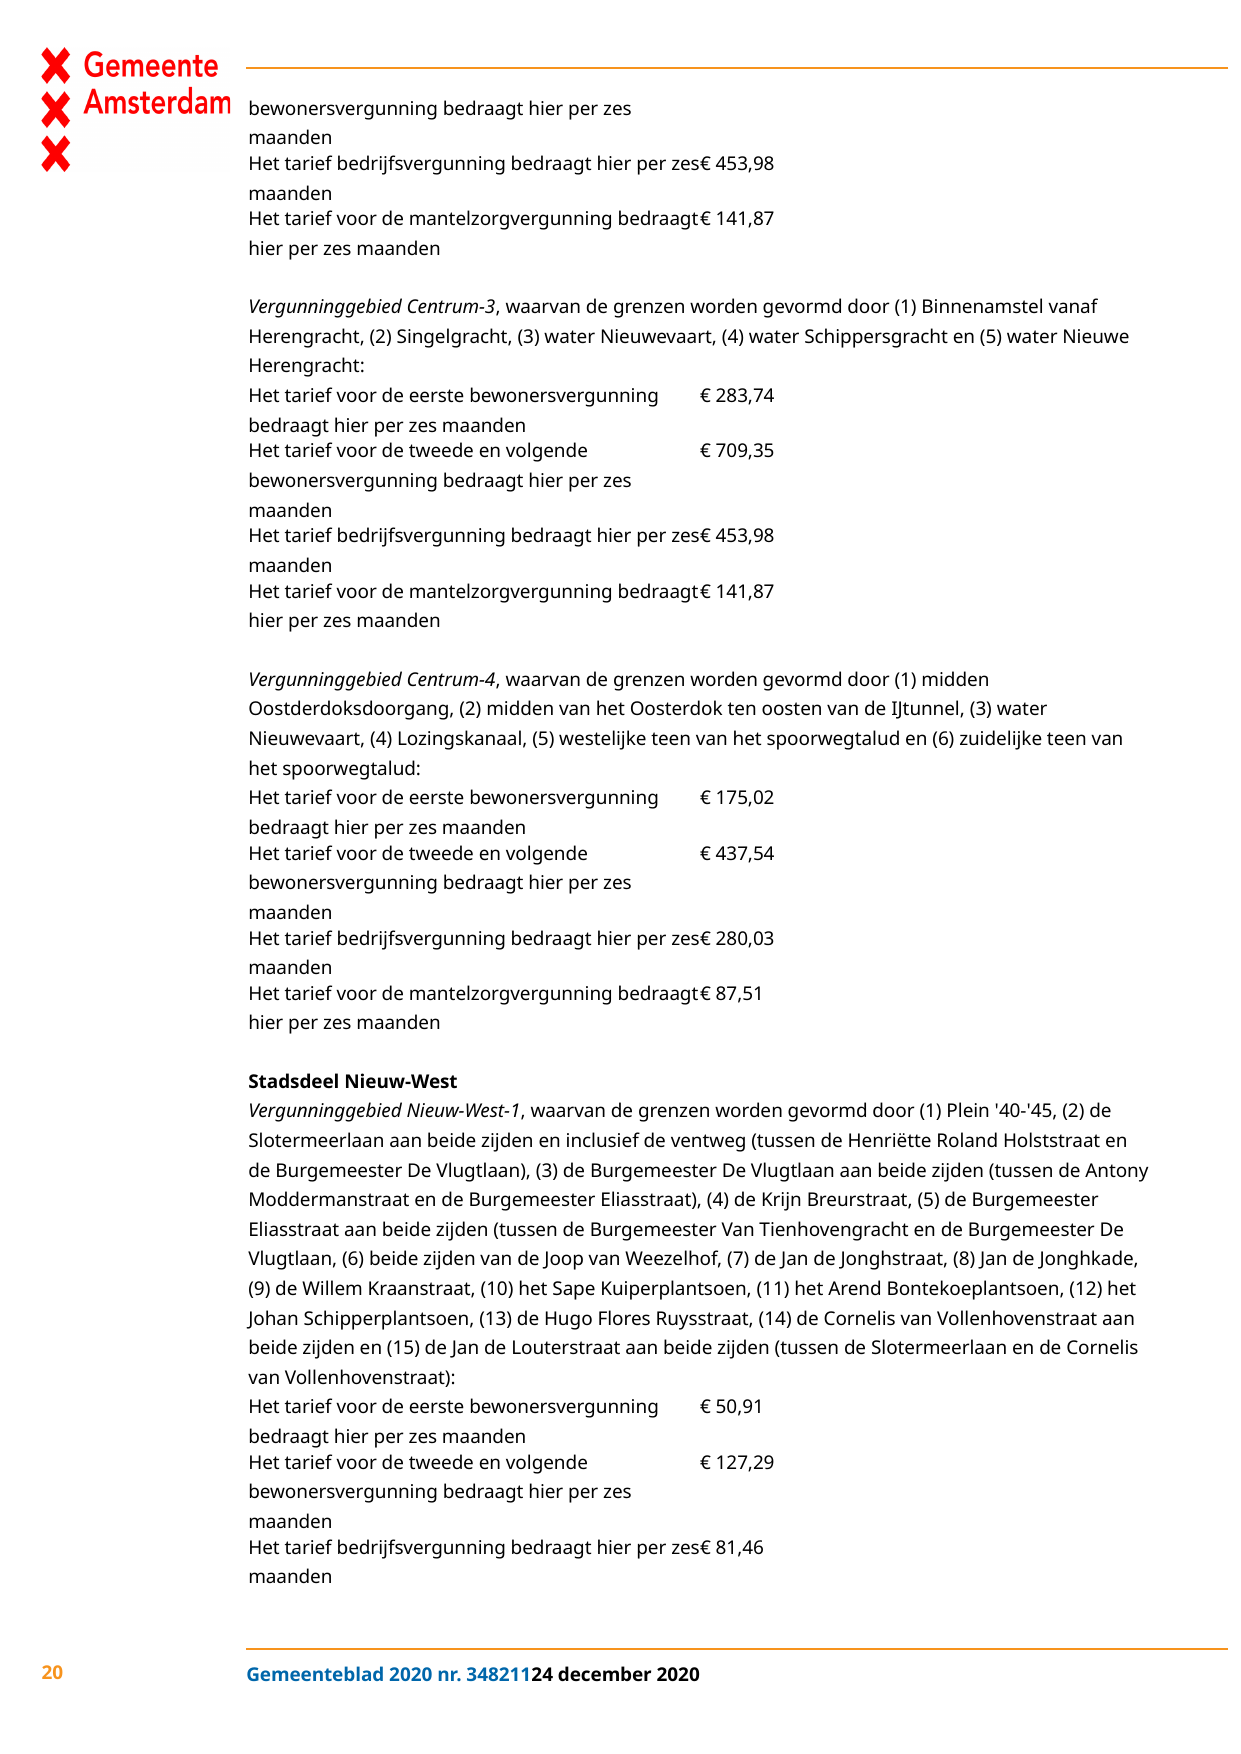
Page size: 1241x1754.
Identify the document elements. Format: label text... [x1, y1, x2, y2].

text Vergunninggebied Centrum-4, waarvan de grenzen worden gevormd door (1) midden Oostderdoksdoorgang, (2) midden van het Oosterdok ten oosten van de IJtunnel, (3) water Nieuwevaart, (4) Lozingskanaal, (5) westelijke teen van het spoorwegtalud en (6) zuidelijke teen van het spoorwegtalud: [248, 666, 1152, 781]
table_cell € 81,46 [700, 1534, 1152, 1589]
table_cell € 453,98 [700, 150, 1152, 205]
table_cell bewonersvergunning bedraagt hier per zes maanden [248, 95, 700, 150]
table_cell Het tarief voor de mantelzorgvergunning bedraagt hier per zes maanden [248, 578, 700, 633]
text Stadsdeel Nieuw-West [248, 1068, 1152, 1094]
table_cell € 437,54 [700, 840, 1152, 925]
picture [41, 47, 231, 172]
table_cell € 141,87 [700, 578, 1152, 633]
table_header Het tarief voor de eerste bewonersvergunning bedraagt hier per zes maanden [248, 1394, 700, 1449]
text Vergunninggebied Centrum-3, waarvan de grenzen worden gevormd door (1) Binnenamstel vanaf Herengracht, (2) Singelgracht, (3) water Nieuwevaart, (4) water Schippersgracht en (5) water Nieuwe Herengracht: [248, 293, 1152, 378]
table_cell [700, 95, 1152, 150]
table_header € 175,02 [700, 785, 1152, 840]
table_cell Het tarief bedrijfsvergunning bedraagt hier per zes maanden [248, 150, 700, 205]
table_header Het tarief voor de eerste bewonersvergunning bedraagt hier per zes maanden [248, 383, 700, 438]
table_header € 283,74 [700, 383, 1152, 438]
table_cell Het tarief bedrijfsvergunning bedraagt hier per zes maanden [248, 1534, 700, 1589]
table_cell € 280,03 [700, 925, 1152, 980]
table_cell Het tarief voor de mantelzorgvergunning bedraagt hier per zes maanden [248, 205, 700, 261]
table_header Het tarief voor de eerste bewonersvergunning bedraagt hier per zes maanden [248, 785, 700, 840]
table_cell € 709,35 [700, 438, 1152, 523]
table_cell Het tarief voor de mantelzorgvergunning bedraagt hier per zes maanden [248, 980, 700, 1035]
table_cell Het tarief voor de tweede en volgende bewonersvergunning bedraagt hier per zes maanden [248, 438, 700, 523]
text Vergunninggebied Nieuw-West-1, waarvan de grenzen worden gevormd door (1) Plein '40-'45, (2) de Slotermeerlaan aan beide zijden en inclusief de ventweg (tussen de Henriëtte Roland Holststraat en de Burgemeester De Vlugtlaan), (3) de Burgemeester De Vlugtlaan aan beide zijden (tussen de Antony Moddermanstraat en de Burgemeester Eliasstraat), (4) de Krijn Breurstraat, (5) de Burgemeester Eliasstraat aan beide zijden (tussen de Burgemeester Van Tienhovengracht en de Burgemeester De Vlugtlaan, (6) beide zijden van de Joop van Weezelhof, (7) de Jan de Jonghstraat, (8) Jan de Jonghkade, (9) de Willem Kraanstraat, (10) het Sape Kuiperplantsoen, (11) het Arend Bontekoeplantsoen, (12) het Johan Schipperplantsoen, (13) de Hugo Flores Ruysstraat, (14) de Cornelis van Vollenhovenstraat aan beide zijden en (15) de Jan de Louterstraat aan beide zijden (tussen de Slotermeerlaan en de Cornelis van Vollenhovenstraat): [248, 1098, 1152, 1390]
table_cell € 141,87 [700, 205, 1152, 261]
table_cell Het tarief voor de tweede en volgende bewonersvergunning bedraagt hier per zes maanden [248, 840, 700, 925]
table_cell € 127,29 [700, 1449, 1152, 1534]
table_cell € 453,98 [700, 523, 1152, 578]
table_cell Het tarief voor de tweede en volgende bewonersvergunning bedraagt hier per zes maanden [248, 1449, 700, 1534]
table_cell € 87,51 [700, 980, 1152, 1035]
table_cell Het tarief bedrijfsvergunning bedraagt hier per zes maanden [248, 523, 700, 578]
table_header € 50,91 [700, 1394, 1152, 1449]
table_cell Het tarief bedrijfsvergunning bedraagt hier per zes maanden [248, 925, 700, 980]
